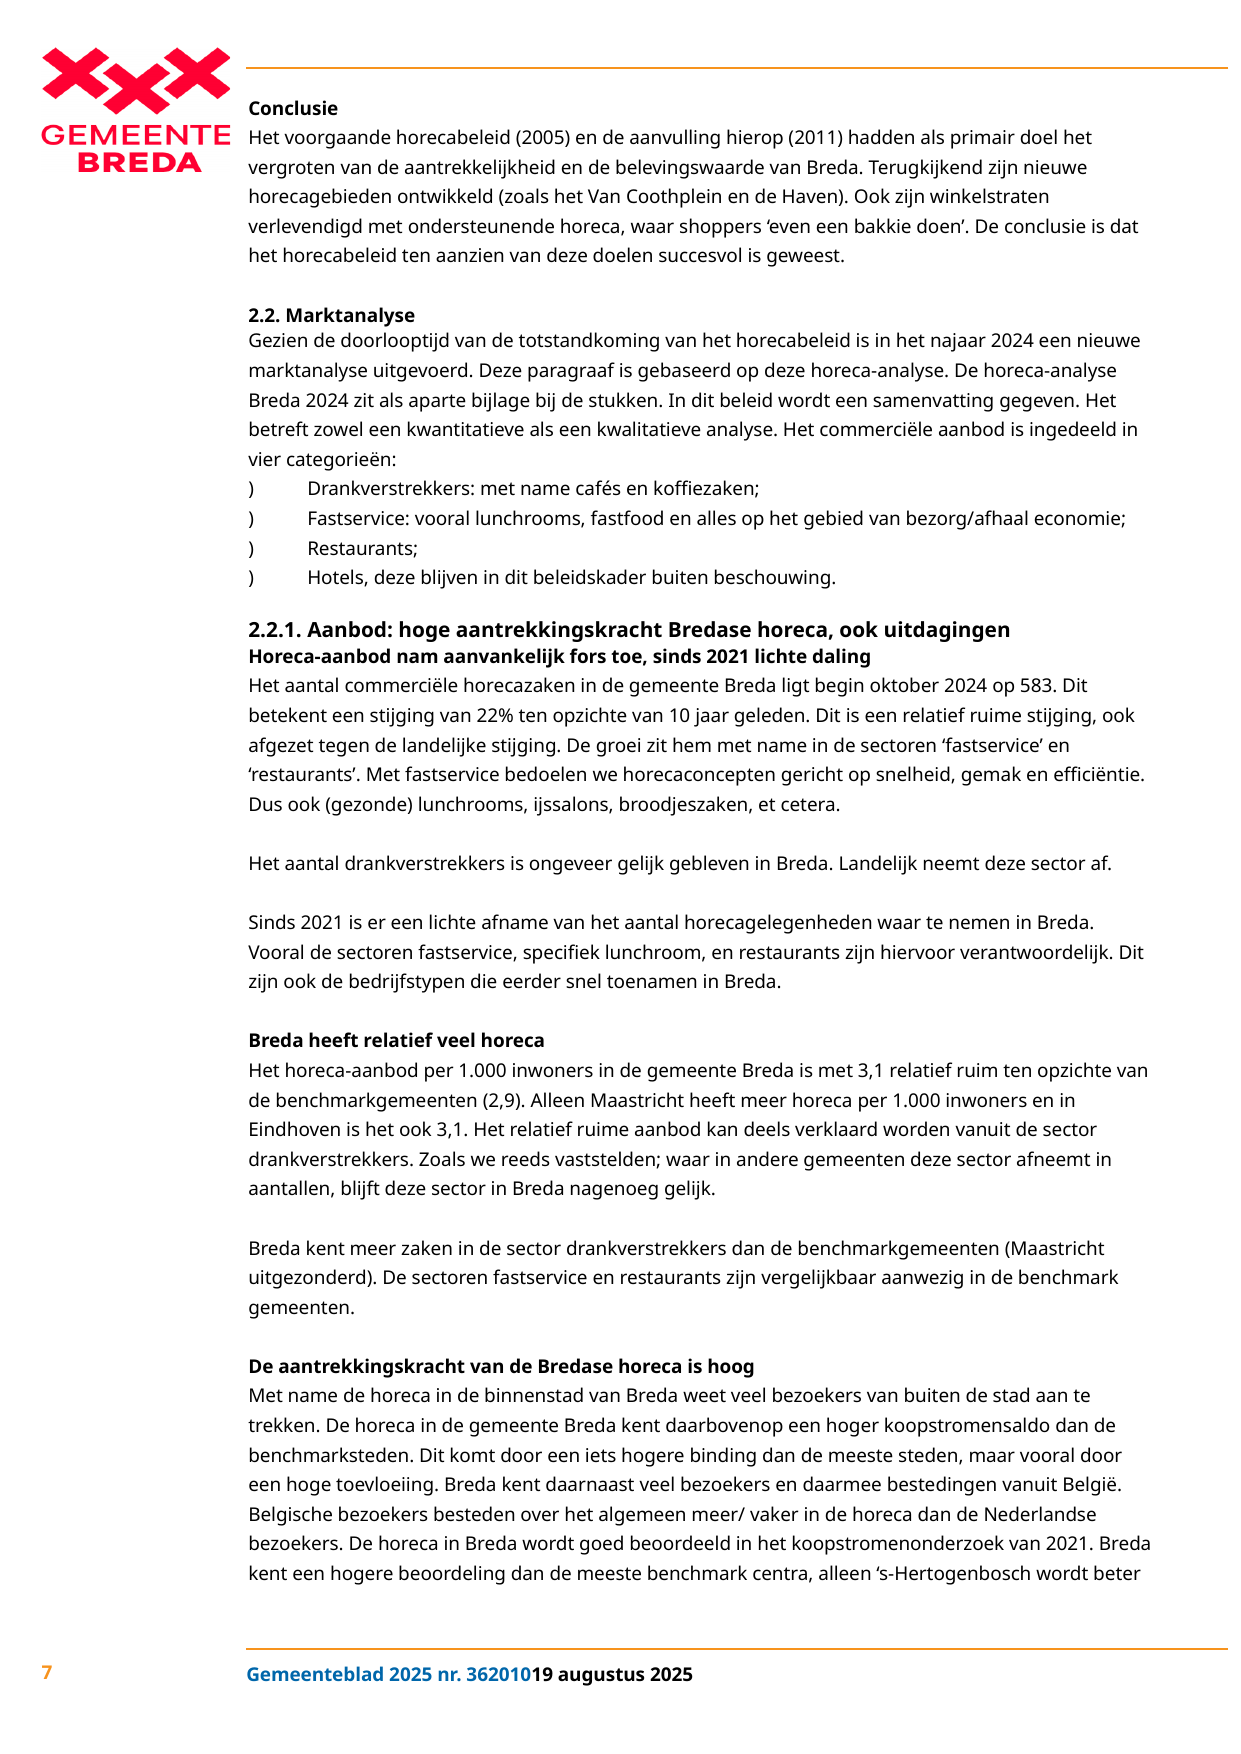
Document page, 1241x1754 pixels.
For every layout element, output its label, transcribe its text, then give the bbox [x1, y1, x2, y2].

text Horeca-aanbod nam aanvankelijk fors toe, sinds 2021 lichte daling [248, 643, 1152, 669]
list Fastservice: vooral lunchrooms, fastfood en alles op het gebied van bezorg/afhaal economie; [248, 505, 1152, 531]
text Het horeca-aanbod per 1.000 inwoners in de gemeente Breda is met 3,1 relatief ruim ten opzichte van de benchmarkgemeenten (2,9). Alleen Maastricht heeft meer horeca per 1.000 inwoners en in Eindhoven is het ook 3,1. Het relatief ruime aanbod kan deels verklaard worden vanuit de sector drankverstrekkers. Zoals we reeds vaststelden; waar in andere gemeenten deze sector afneemt in aantallen, blijft deze sector in Breda nagenoeg gelijk. [248, 1057, 1152, 1201]
text De aantrekkingskracht van de Bredase horeca is hoog [248, 1353, 1152, 1379]
text Gezien de doorlooptijd van de totstandkoming van het horecabeleid is in het najaar 2024 een nieuwe marktanalyse uitgevoerd. Deze paragraaf is gebaseerd op deze horeca-analyse. De horeca-analyse Breda 2024 zit als aparte bijlage bij de stukken. In dit beleid wordt een samenvatting gegeven. Het betreft zowel een kwantitatieve als een kwalitatieve analyse. Het commerciële aanbod is ingedeeld in vier categorieën: [248, 328, 1152, 472]
text 2.2. Marktanalyse [248, 302, 1152, 328]
text Het aantal drankverstrekkers is ongeveer gelijk gebleven in Breda. Landelijk neemt deze sector af. [248, 850, 1152, 876]
text Het aantal commerciële horecazaken in de gemeente Breda ligt begin oktober 2024 op 583. Dit betekent een stijging van 22% ten opzichte van 10 jaar geleden. Dit is een relatief ruime stijging, ook afgezet tegen de landelijke stijging. De groei zit hem met name in de sectoren ‘fastservice’ en ‘restaurants’. Met fastservice bedoelen we horecaconcepten gericht op snelheid, gemak en efficiëntie. Dus ook (gezonde) lunchrooms, ijssalons, broodjeszaken, et cetera. [248, 673, 1152, 817]
text Breda heeft relatief veel horeca [248, 1028, 1152, 1053]
text Breda kent meer zaken in de sector drankverstrekkers dan de benchmarkgemeenten (Maastricht uitgezonderd). De sectoren fastservice en restaurants zijn vergelijkbaar aanwezig in de benchmark gemeenten. [248, 1235, 1152, 1320]
text 2.2.1. Aanbod: hoge aantrekkingskracht Bredase horeca, ook uitdagingen [248, 615, 1152, 643]
text Sinds 2021 is er een lichte afname van het aantal horecagelegenheden waar te nemen in Breda. Vooral de sectoren fastservice, specifiek lunchroom, en restaurants zijn hiervoor verantwoordelijk. Dit zijn ook de bedrijfstypen die eerder snel toenamen in Breda. [248, 909, 1152, 994]
text Conclusie [248, 95, 1152, 121]
text Het voorgaande horecabeleid (2005) en de aanvulling hierop (2011) hadden als primair doel het vergroten van de aantrekkelijkheid en de belevingswaarde van Breda. Terugkijkend zijn nieuwe horecagebieden ontwikkeld (zoals het Van Coothplein en de Haven). Ook zijn winkelstraten verlevendigd met ondersteunende horeca, waar shoppers ‘even een bakkie doen’. De conclusie is dat het horecabeleid ten aanzien van deze doelen succesvol is geweest. [248, 124, 1152, 268]
list Hotels, deze blijven in dit beleidskader buiten beschouwing. [248, 564, 1152, 590]
list Restaurants; [248, 535, 1152, 560]
list Drankverstrekkers: met name cafés en koffiezaken; [248, 476, 1152, 501]
text Met name de horeca in de binnenstad van Breda weet veel bezoekers van buiten de stad aan te trekken. De horeca in de gemeente Breda kent daarbovenop een hoger koopstromensaldo dan de benchmarksteden. Dit komt door een iets hogere binding dan de meeste steden, maar vooral door een hoge toevloeiing. Breda kent daarnaast veel bezoekers en daarmee bestedingen vanuit België. Belgische bezoekers besteden over het algemeen meer/ vaker in de horeca dan de Nederlandse bezoekers. De horeca in Breda wordt goed beoordeeld in het koopstromenonderzoek van 2021. Breda kent een hogere beoordeling dan de meeste benchmark centra, alleen ‘s-Hertogenbosch wordt beter [248, 1383, 1152, 1586]
picture [41, 47, 231, 172]
